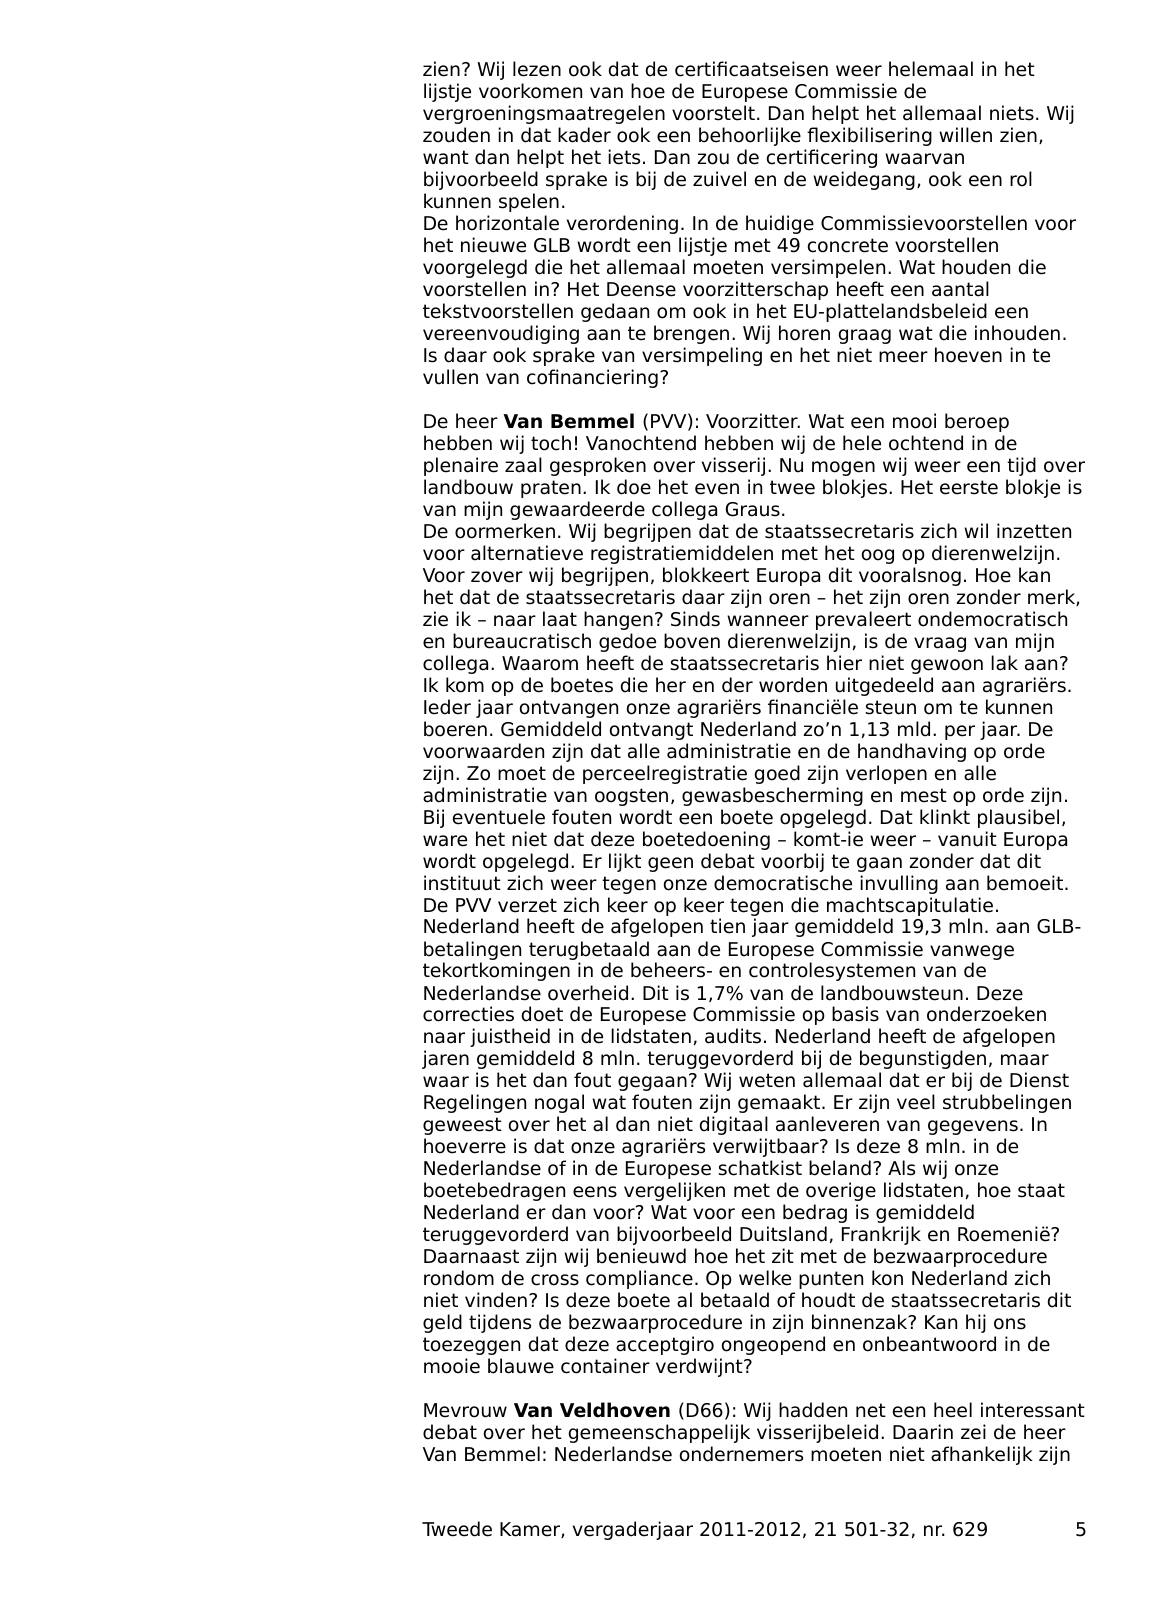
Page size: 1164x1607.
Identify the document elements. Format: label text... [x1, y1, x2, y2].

text Mevrouw Van Veldhoven (D66): Wij hadden net een heel interessant debat over het gemeenschappelijk visserijbeleid. Daarin zei de heer Van Bemmel: Nederlandse ondernemers moeten niet afhankelijk zijn [422, 1400, 1087, 1466]
text Daarnaast zijn wij benieuwd hoe het zit met de bezwaarprocedure rondom de cross compliance. Op welke punten kon Nederland zich niet vinden? Is deze boete al betaald of houdt de staatssecretaris dit geld tijdens de bezwaarprocedure in zijn binnenzak? Kan hij ons toezeggen dat deze acceptgiro ongeopend en onbeantwoord in de mooie blauwe container verdwijnt? [422, 1246, 1087, 1378]
text De oormerken. Wij begrijpen dat de staatssecretaris zich wil inzetten voor alternatieve registratiemiddelen met het oog op dierenwelzijn. Voor zover wij begrijpen, blokkeert Europa dit vooralsnog. Hoe kan het dat de staatssecretaris daar zijn oren – het zijn oren zonder merk, zie ik – naar laat hangen? Sinds wanneer prevaleert ondemocratisch en bureaucratisch gedoe boven dierenwelzijn, is de vraag van mijn collega. Waarom heeft de staatssecretaris hier niet gewoon lak aan? [422, 521, 1087, 675]
text De horizontale verordening. In de huidige Commissievoorstellen voor het nieuwe GLB wordt een lijstje met 49 concrete voorstellen voorgelegd die het allemaal moeten versimpelen. Wat houden die voorstellen in? Het Deense voorzitterschap heeft een aantal tekstvoorstellen gedaan om ook in het EU-plattelandsbeleid een vereenvoudiging aan te brengen. Wij horen graag wat die inhouden. Is daar ook sprake van versimpeling en het niet meer hoeven in te vullen van cofinanciering? [422, 213, 1087, 389]
text De heer Van Bemmel (PVV): Voorzitter. Wat een mooi beroep hebben wij toch! Vanochtend hebben wij de hele ochtend in de plenaire zaal gesproken over visserij. Nu mogen wij weer een tijd over landbouw praten. Ik doe het even in twee blokjes. Het eerste blokje is van mijn gewaardeerde collega Graus. [422, 411, 1087, 521]
text Nederland heeft de afgelopen tien jaar gemiddeld 19,3 mln. aan GLB-betalingen terugbetaald aan de Europese Commissie vanwege tekortkomingen in de beheers- en controlesystemen van de Nederlandse overheid. Dit is 1,7% van de landbouwsteun. Deze correcties doet de Europese Commissie op basis van onderzoeken naar juistheid in de lidstaten, audits. Nederland heeft de afgelopen jaren gemiddeld 8 mln. teruggevorderd bij de begunstigden, maar waar is het dan fout gegaan? Wij weten allemaal dat er bij de Dienst Regelingen nogal wat fouten zijn gemaakt. Er zijn veel strubbelingen geweest over het al dan niet digitaal aanleveren van gegevens. In hoeverre is dat onze agrariërs verwijtbaar? Is deze 8 mln. in de Nederlandse of in de Europese schatkist beland? Als wij onze boetebedragen eens vergelijken met de overige lidstaten, hoe staat Nederland er dan voor? Wat voor een bedrag is gemiddeld teruggevorderd van bijvoorbeeld Duitsland, Frankrijk en Roemenië? [422, 916, 1087, 1246]
text zien? Wij lezen ook dat de certificaatseisen weer helemaal in het lijstje voorkomen van hoe de Europese Commissie de vergroeningsmaatregelen voorstelt. Dan helpt het allemaal niets. Wij zouden in dat kader ook een behoorlijke flexibilisering willen zien, want dan helpt het iets. Dan zou de certificering waarvan bijvoorbeeld sprake is bij de zuivel en de weidegang, ook een rol kunnen spelen. [422, 59, 1087, 213]
text Ik kom op de boetes die her en der worden uitgedeeld aan agrariërs. Ieder jaar ontvangen onze agrariërs financiële steun om te kunnen boeren. Gemiddeld ontvangt Nederland zo’n 1,13 mld. per jaar. De voorwaarden zijn dat alle administratie en de handhaving op orde zijn. Zo moet de perceelregistratie goed zijn verlopen en alle administratie van oogsten, gewasbescherming en mest op orde zijn. Bij eventuele fouten wordt een boete opgelegd. Dat klinkt plausibel, ware het niet dat deze boetedoening – komt-ie weer – vanuit Europa wordt opgelegd. Er lijkt geen debat voorbij te gaan zonder dat dit instituut zich weer tegen onze democratische invulling aan bemoeit. De PVV verzet zich keer op keer tegen die machtscapitulatie. [422, 675, 1087, 916]
